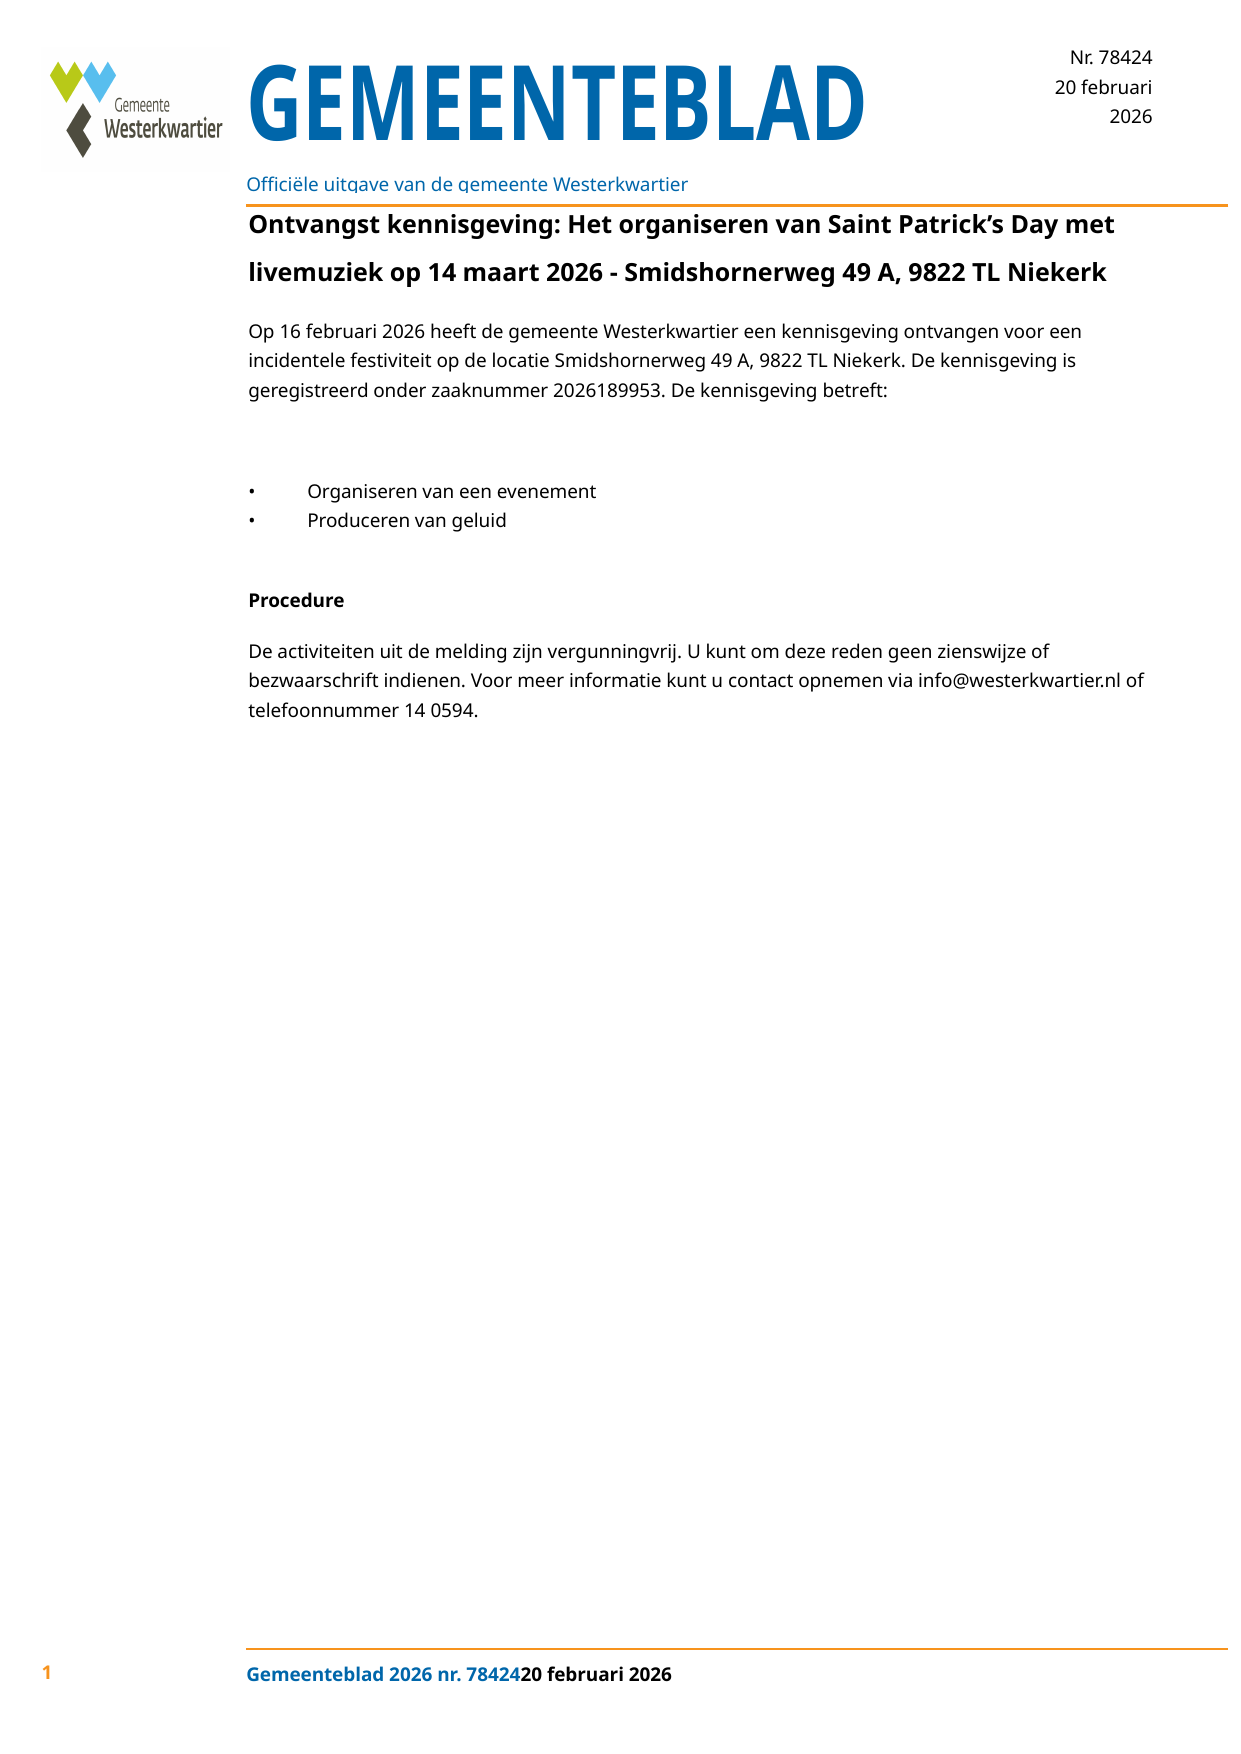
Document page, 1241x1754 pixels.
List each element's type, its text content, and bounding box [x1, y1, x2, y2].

text De activiteiten uit de melding zijn vergunningvrij. U kunt om deze reden geen zienswijze of bezwaarschrift indienen. Voor meer informatie kunt u contact opnemen via info@westerkwartier.nl of telefoonnummer 14 0594. [248, 638, 1152, 723]
text Ontvangst kennisgeving: Het organiseren van Saint Patrick’s Day met livemuziek op 14 maart 2026 - Smidshornerweg 49 A, 9822 TL Niekerk [248, 207, 1152, 288]
picture [41, 47, 231, 172]
text Op 16 februari 2026 heeft de gemeente Westerkwartier een kennisgeving ontvangen voor een incidentele festiviteit op de locatie Smidshornerweg 49 A, 9822 TL Niekerk. De kennisgeving is geregistreerd onder zaaknummer 2026189953. De kennisgeving betreft: [248, 318, 1152, 403]
list Organiseren van een evenement [248, 478, 1152, 504]
list Produceren van geluid [248, 507, 1152, 533]
text Procedure [248, 587, 1152, 613]
